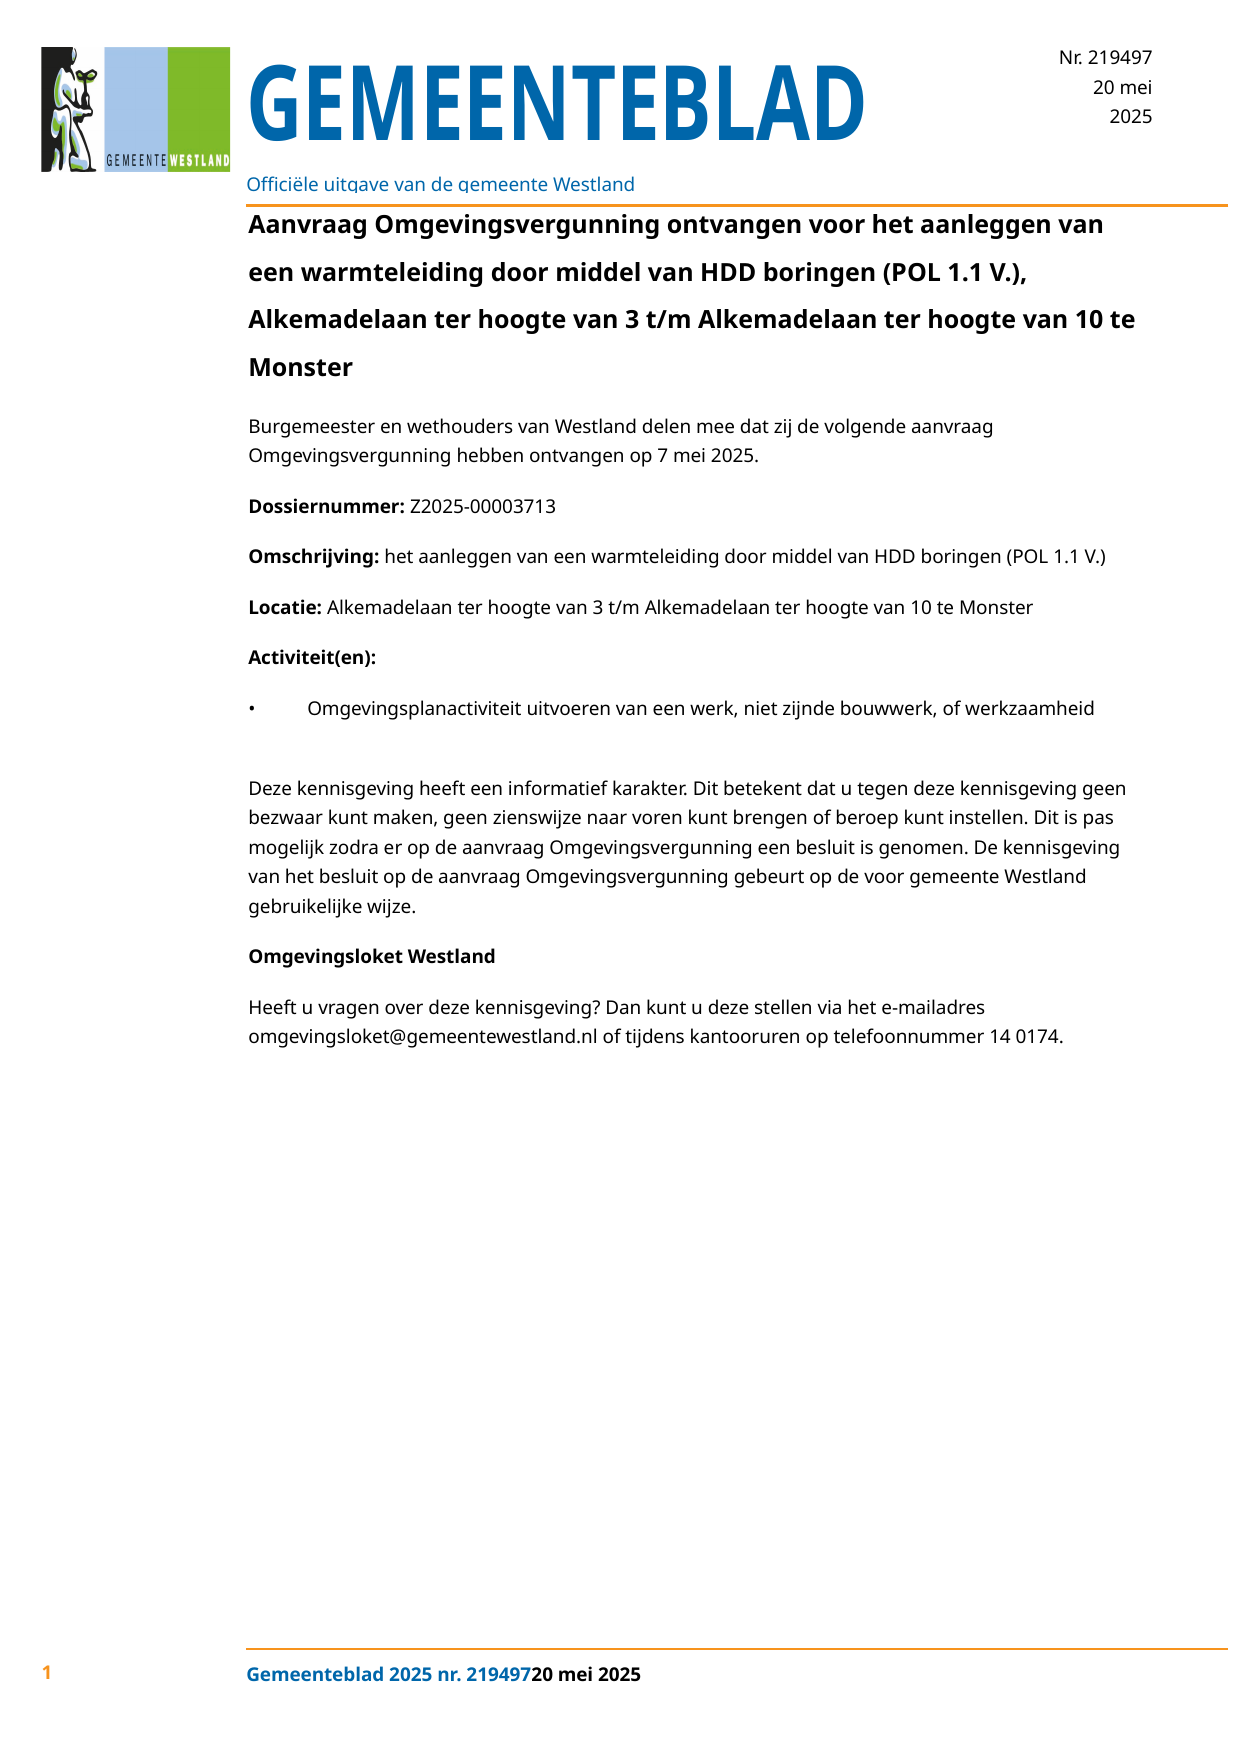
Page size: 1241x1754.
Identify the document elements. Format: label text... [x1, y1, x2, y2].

picture [41, 47, 231, 172]
text Omgevingsloket Westland [248, 943, 1152, 969]
text Dossiernummer: Z2025-00003713 [248, 493, 1152, 519]
text Omschrijving: het aanleggen van een warmteleiding door middel van HDD boringen (POL 1.1 V.) [248, 543, 1152, 569]
text Activiteit(en): [248, 644, 1152, 670]
list Omgevingsplanactiviteit uitvoeren van een werk, niet zijnde bouwwerk, of werkzaamheid [248, 695, 1152, 721]
text Locatie: Alkemadelaan ter hoogte van 3 t/m Alkemadelaan ter hoogte van 10 te Monster [248, 594, 1152, 620]
text Aanvraag Omgevingsvergunning ontvangen voor het aanleggen van een warmteleiding door middel van HDD boringen (POL 1.1 V.), Alkemadelaan ter hoogte van 3 t/m Alkemadelaan ter hoogte van 10 te Monster [248, 207, 1152, 384]
text Heeft u vragen over deze kennisgeving? Dan kunt u deze stellen via het e-mailadres omgevingsloket@gemeentewestland.nl of tijdens kantooruren op telefoonnummer 14 0174. [248, 994, 1152, 1049]
text Deze kennisgeving heeft een informatief karakter. Dit betekent dat u tegen deze kennisgeving geen bezwaar kunt maken, geen zienswijze naar voren kunt brengen of beroep kunt instellen. Dit is pas mogelijk zodra er op de aanvraag Omgevingsvergunning een besluit is genomen. De kennisgeving van het besluit op de aanvraag Omgevingsvergunning gebeurt op de voor gemeente Westland gebruikelijke wijze. [248, 775, 1152, 919]
text Burgemeester en wethouders van Westland delen mee dat zij de volgende aanvraag Omgevingsvergunning hebben ontvangen op 7 mei 2025. [248, 413, 1152, 468]
